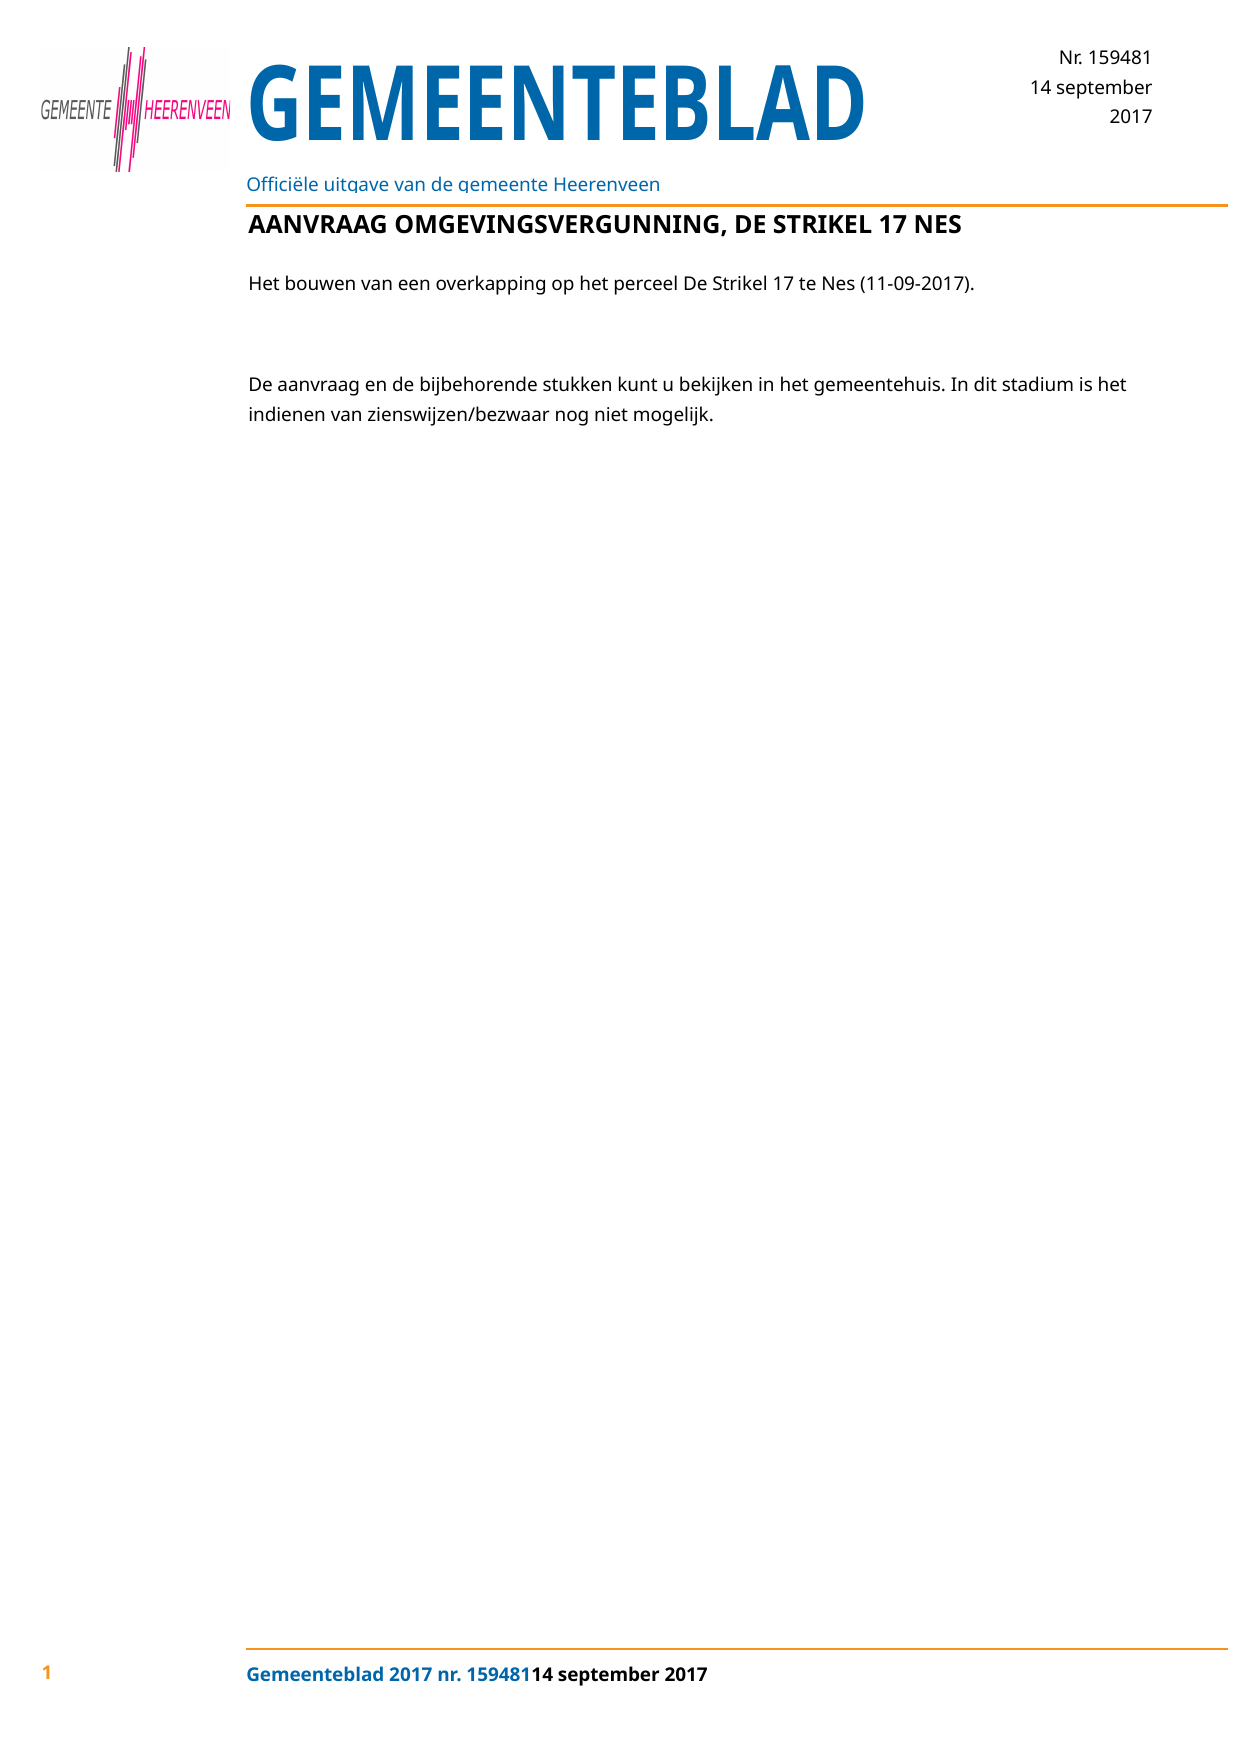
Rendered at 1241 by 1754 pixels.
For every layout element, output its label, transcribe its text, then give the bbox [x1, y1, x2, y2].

picture [41, 47, 231, 172]
text De aanvraag en de bijbehorende stukken kunt u bekijken in het gemeentehuis. In dit stadium is het indienen van zienswijzen/bezwaar nog niet mogelijk. [248, 371, 1152, 426]
text AANVRAAG OMGEVINGSVERGUNNING, DE STRIKEL 17 NES [248, 207, 1152, 241]
text Het bouwen van een overkapping op het perceel De Strikel 17 te Nes (11-09-2017). [248, 270, 1152, 296]
